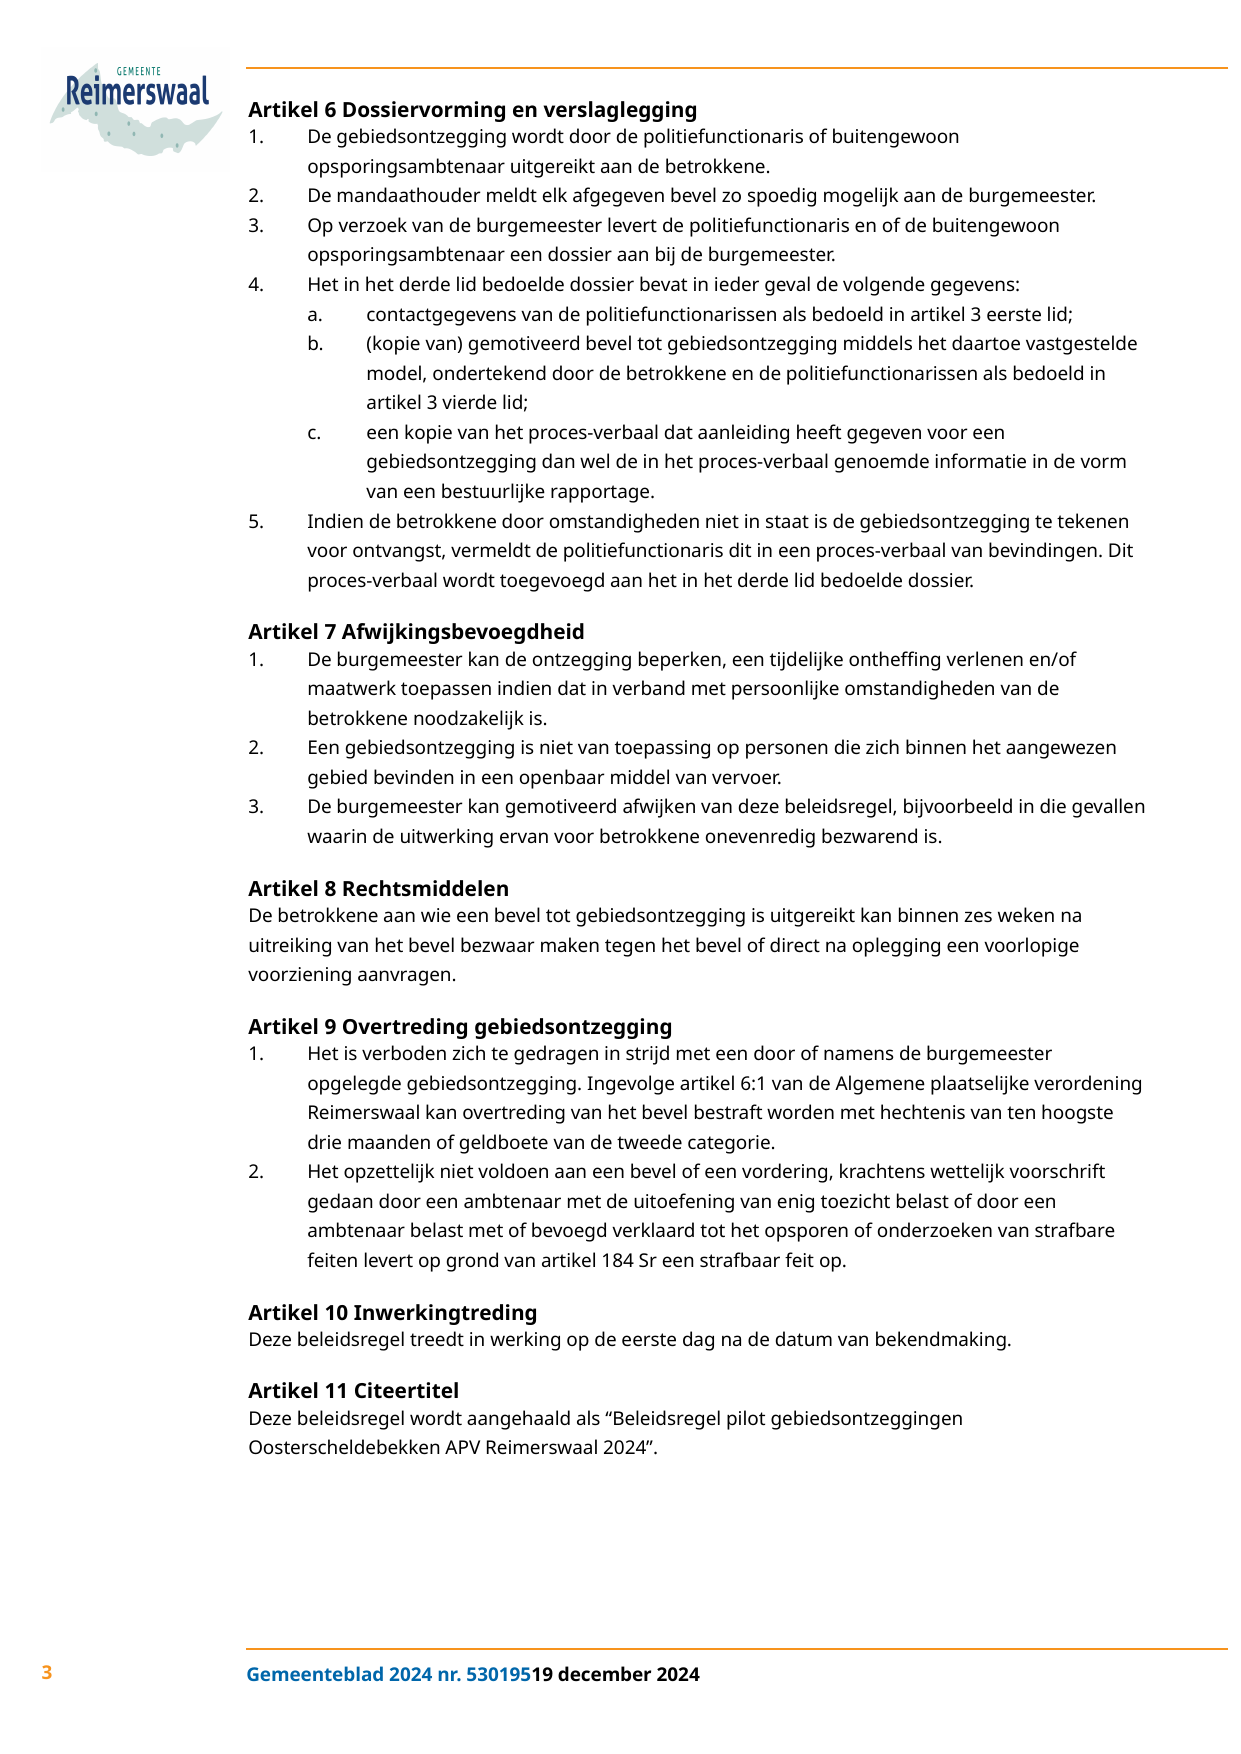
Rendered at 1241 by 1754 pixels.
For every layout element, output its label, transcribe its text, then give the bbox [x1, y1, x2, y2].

list Het is verboden zich te gedragen in strijd met een door of namens de burgemeester opgelegde gebiedsontzegging. Ingevolge artikel 6:1 van de Algemene plaatselijke verordening Reimerswaal kan overtreding van het bevel bestraft worden met hechtenis van ten hoogste drie maanden of geldboete van de tweede categorie. [248, 1040, 1152, 1155]
text Artikel 11 Citeertitel [248, 1377, 1152, 1405]
text De betrokkene aan wie een bevel tot gebiedsontzegging is uitgereikt kan binnen zes weken na uitreiking van het bevel bezwaar maken tegen het bevel of direct na oplegging een voorlopige voorziening aanvragen. [248, 902, 1152, 987]
text Artikel 6 Dossiervorming en verslaglegging [248, 95, 1152, 123]
list (kopie van) gemotiveerd bevel tot gebiedsontzegging middels het daartoe vastgestelde model, ondertekend door de betrokkene en de politiefunctionarissen als bedoeld in artikel 3 vierde lid; [307, 330, 1152, 415]
list contactgegevens van de politiefunctionarissen als bedoeld in artikel 3 eerste lid; [307, 301, 1152, 326]
text Artikel 7 Afwijkingsbevoegdheid [248, 617, 1152, 646]
text Deze beleidsregel treedt in werking op de eerste dag na de datum van bekendmaking. [248, 1326, 1152, 1352]
list Het in het derde lid bedoelde dossier bevat in ieder geval de volgende gegevens: [248, 271, 1152, 297]
picture [41, 47, 231, 172]
list De burgemeester kan de ontzegging beperken, een tijdelijke ontheffing verlenen en/of maatwerk toepassen indien dat in verband met persoonlijke omstandigheden van de betrokkene noodzakelijk is. [248, 646, 1152, 731]
list Op verzoek van de burgemeester levert de politiefunctionaris en of de buitengewoon opsporingsambtenaar een dossier aan bij de burgemeester. [248, 212, 1152, 267]
list De burgemeester kan gemotiveerd afwijken van deze beleidsregel, bijvoorbeeld in die gevallen waarin de uitwerking ervan voor betrokkene onevenredig bezwarend is. [248, 794, 1152, 849]
list Een gebiedsontzegging is niet van toepassing op personen die zich binnen het aangewezen gebied bevinden in een openbaar middel van vervoer. [248, 734, 1152, 790]
text Artikel 10 Inwerkingtreding [248, 1298, 1152, 1326]
list De gebiedsontzegging wordt door de politiefunctionaris of buitengewoon opsporingsambtenaar uitgereikt aan de betrokkene. [248, 123, 1152, 178]
list een kopie van het proces-verbaal dat aanleiding heeft gegeven voor een gebiedsontzegging dan wel de in het proces-verbaal genoemde informatie in de vorm van een bestuurlijke rapportage. [307, 419, 1152, 504]
list Indien de betrokkene door omstandigheden niet in staat is de gebiedsontzegging te tekenen voor ontvangst, vermeldt de politiefunctionaris dit in een proces-verbaal van bevindingen. Dit proces-verbaal wordt toegevoegd aan het in het derde lid bedoelde dossier. [248, 508, 1152, 593]
text Artikel 8 Rechtsmiddelen [248, 874, 1152, 902]
text Artikel 9 Overtreding gebiedsontzegging [248, 1012, 1152, 1040]
list De mandaathouder meldt elk afgegeven bevel zo spoedig mogelijk aan de burgemeester. [248, 182, 1152, 208]
list Het opzettelijk niet voldoen aan een bevel of een vordering, krachtens wettelijk voorschrift gedaan door een ambtenaar met de uitoefening van enig toezicht belast of door een ambtenaar belast met of bevoegd verklaard tot het opsporen of onderzoeken van strafbare feiten levert op grond van artikel 184 Sr een strafbaar feit op. [248, 1158, 1152, 1273]
text Deze beleidsregel wordt aangehaald als “Beleidsregel pilot gebiedsontzeggingen Oosterscheldebekken APV Reimerswaal 2024”. [248, 1405, 1152, 1460]
